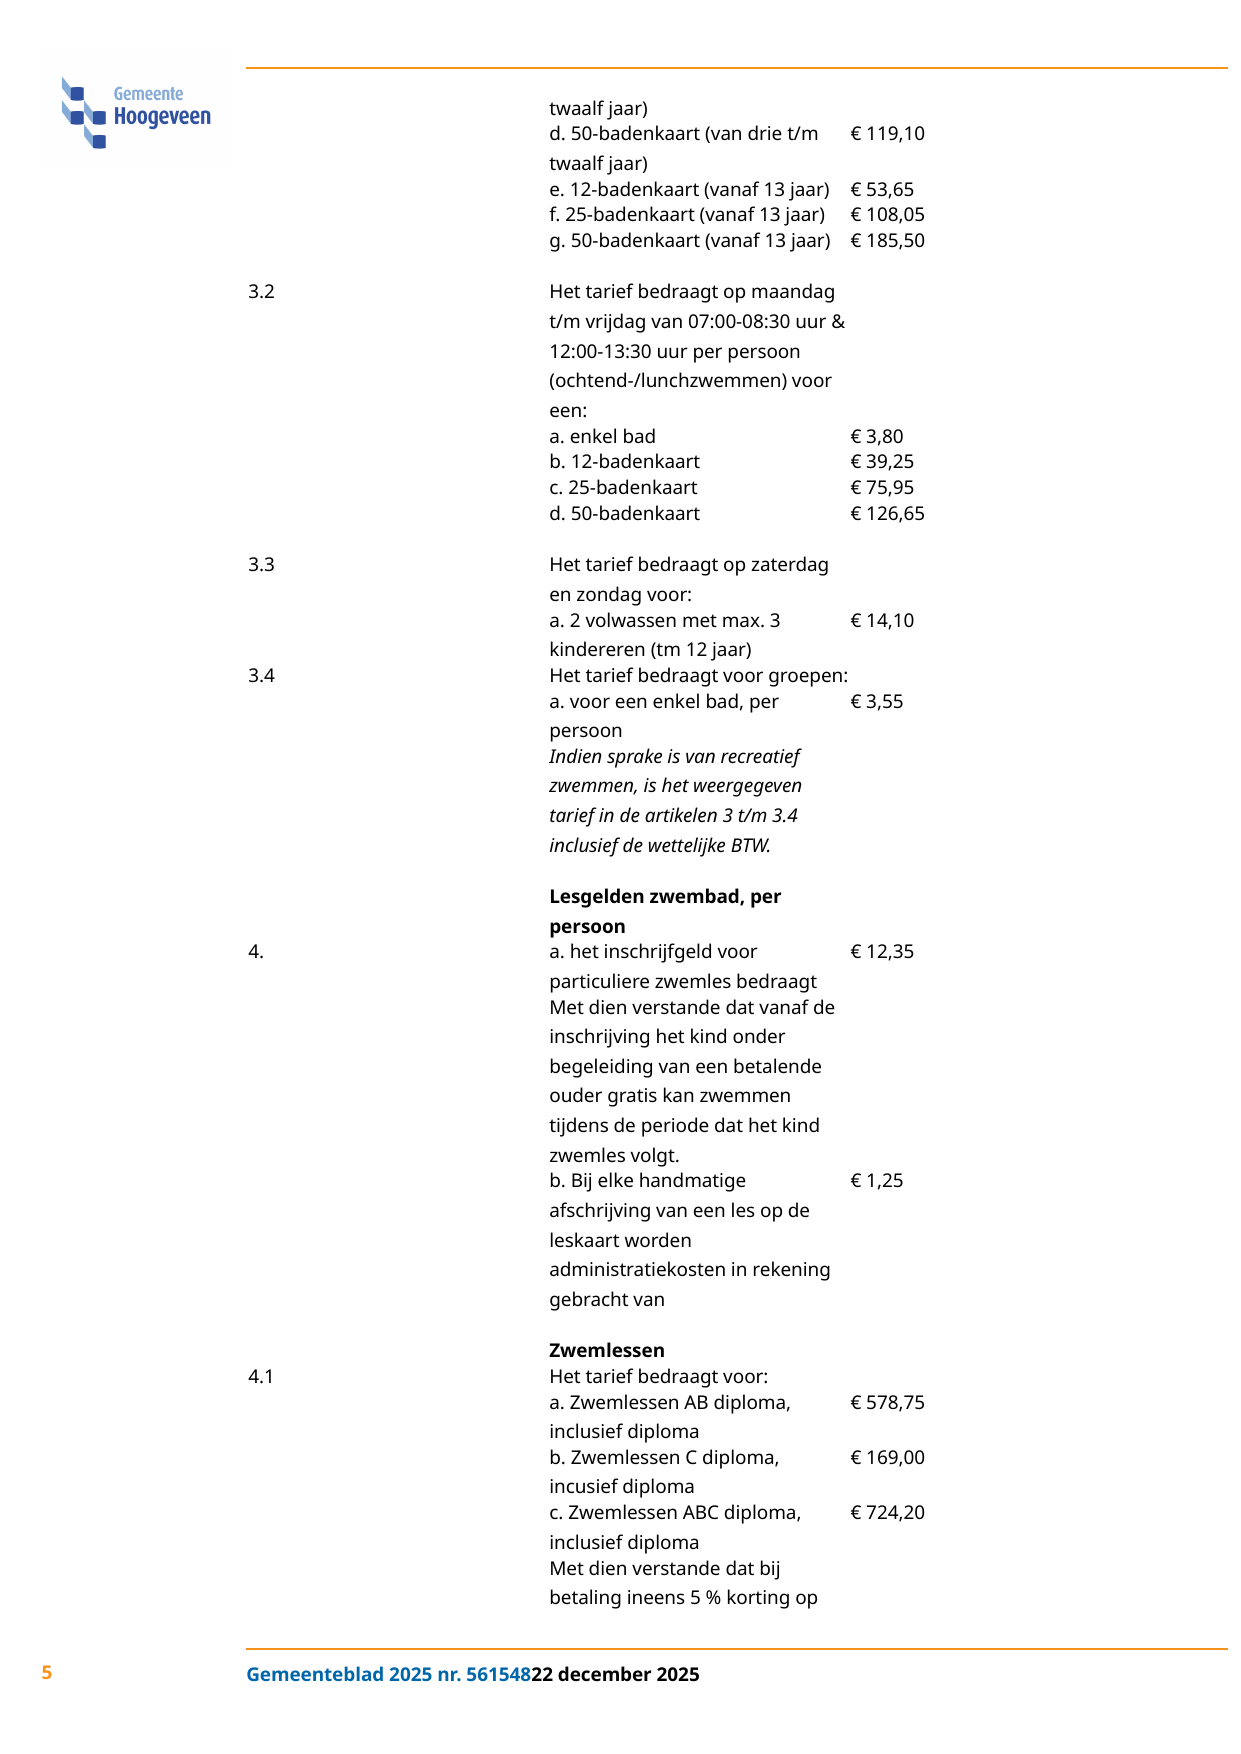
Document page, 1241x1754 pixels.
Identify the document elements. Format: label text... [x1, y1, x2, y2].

table_cell 3.3 [248, 551, 549, 607]
table_cell [549, 858, 850, 883]
table_cell [850, 883, 1152, 939]
table_cell € 3,55 [850, 688, 1152, 743]
table_cell [850, 662, 1152, 688]
table_cell [248, 1555, 549, 1610]
table_cell [248, 743, 549, 858]
table_cell a. het inschrijfgeld voor particuliere zwemles bedraagt [549, 939, 850, 994]
table_cell 4. [248, 939, 549, 994]
table_cell € 1,25 [850, 1168, 1152, 1312]
table_cell [850, 743, 1152, 858]
table_cell [248, 883, 549, 939]
table_cell [850, 95, 1152, 121]
table_cell [248, 253, 549, 279]
table_cell € 14,10 [850, 607, 1152, 662]
table_cell c. Zwemlessen ABC diploma, inclusief diploma [549, 1500, 850, 1555]
table_cell [248, 449, 549, 474]
table_cell € 169,00 [850, 1444, 1152, 1499]
table_cell [248, 202, 549, 227]
table_cell € 724,20 [850, 1500, 1152, 1555]
table_cell [248, 121, 549, 176]
table_cell d. 50-badenkaart [549, 500, 850, 526]
table_cell [248, 500, 549, 526]
table_cell € 39,25 [850, 449, 1152, 474]
table_cell c. 25-badenkaart [549, 474, 850, 500]
table_cell € 108,05 [850, 202, 1152, 227]
table_cell Lesgelden zwembad, per persoon [549, 883, 850, 939]
table_cell € 119,10 [850, 121, 1152, 176]
table_cell [248, 1444, 549, 1499]
table_cell [248, 688, 549, 743]
table_cell Het tarief bedraagt voor groepen: [549, 662, 850, 688]
table_cell € 12,35 [850, 939, 1152, 994]
table_cell Het tarief bedraagt op maandag t/m vrijdag van 07:00-08:30 uur & 12:00-13:30 uur per persoon (ochtend-/lunchzwemmen) voor een: [549, 279, 850, 423]
table_cell [549, 1312, 850, 1337]
table_cell [549, 253, 850, 279]
table_cell € 3,80 [850, 423, 1152, 448]
table_cell Het tarief bedraagt voor: [549, 1363, 850, 1389]
table_cell [850, 1363, 1152, 1389]
table_cell Met dien verstande dat vanaf de inschrijving het kind onder begeleiding van een betalende ouder gratis kan zwemmen tijdens de periode dat het kind zwemles volgt. [549, 994, 850, 1168]
table_cell [248, 858, 549, 883]
table_cell [248, 227, 549, 253]
table_cell [248, 1312, 549, 1337]
table_cell [248, 95, 549, 121]
table_cell a. enkel bad [549, 423, 850, 448]
table_cell € 53,65 [850, 176, 1152, 202]
table_cell [850, 253, 1152, 279]
table_cell a. Zwemlessen AB diploma, inclusief diploma [549, 1389, 850, 1444]
table_cell [248, 1500, 549, 1555]
table_cell [850, 526, 1152, 551]
table_cell Zwemlessen [549, 1338, 850, 1363]
table_cell Met dien verstande dat bij betaling ineens 5 % korting op [549, 1555, 850, 1610]
table_cell [850, 1555, 1152, 1610]
table_cell € 126,65 [850, 500, 1152, 526]
table_cell [248, 994, 549, 1168]
table_cell [248, 423, 549, 448]
table_cell [850, 551, 1152, 607]
table_cell [248, 1168, 549, 1312]
table_cell [248, 1389, 549, 1444]
table_cell Indien sprake is van recreatief zwemmen, is het weergegeven tarief in de artikelen 3 t/m 3.4 inclusief de wettelijke BTW. [549, 743, 850, 858]
table_cell [850, 994, 1152, 1168]
table_cell [850, 1312, 1152, 1337]
table_cell [850, 1338, 1152, 1363]
table_cell € 578,75 [850, 1389, 1152, 1444]
table_cell [248, 526, 549, 551]
table_cell a. voor een enkel bad, per persoon [549, 688, 850, 743]
table_cell [549, 526, 850, 551]
table_cell g. 50-badenkaart (vanaf 13 jaar) [549, 227, 850, 253]
table_cell a. 2 volwassen met max. 3 kindereren (tm 12 jaar) [549, 607, 850, 662]
table_cell Het tarief bedraagt op zaterdag en zondag voor: [549, 551, 850, 607]
table_cell [850, 858, 1152, 883]
table_cell [248, 176, 549, 202]
table_cell 4.1 [248, 1363, 549, 1389]
table_cell 3.2 [248, 279, 549, 423]
table_cell [850, 279, 1152, 423]
table_cell [248, 607, 549, 662]
table_cell e. 12-badenkaart (vanaf 13 jaar) [549, 176, 850, 202]
table_cell f. 25-badenkaart (vanaf 13 jaar) [549, 202, 850, 227]
table_cell 3.4 [248, 662, 549, 688]
table_cell b. Bij elke handmatige afschrijving van een les op de leskaart worden administratiekosten in rekening gebracht van [549, 1168, 850, 1312]
picture [41, 47, 231, 172]
table_cell b. 12-badenkaart [549, 449, 850, 474]
table_cell twaalf jaar) [549, 95, 850, 121]
table_cell [248, 1338, 549, 1363]
table_cell b. Zwemlessen C diploma, incusief diploma [549, 1444, 850, 1499]
table_cell € 185,50 [850, 227, 1152, 253]
table_cell [248, 474, 549, 500]
table_cell d. 50-badenkaart (van drie t/m twaalf jaar) [549, 121, 850, 176]
table_cell € 75,95 [850, 474, 1152, 500]
